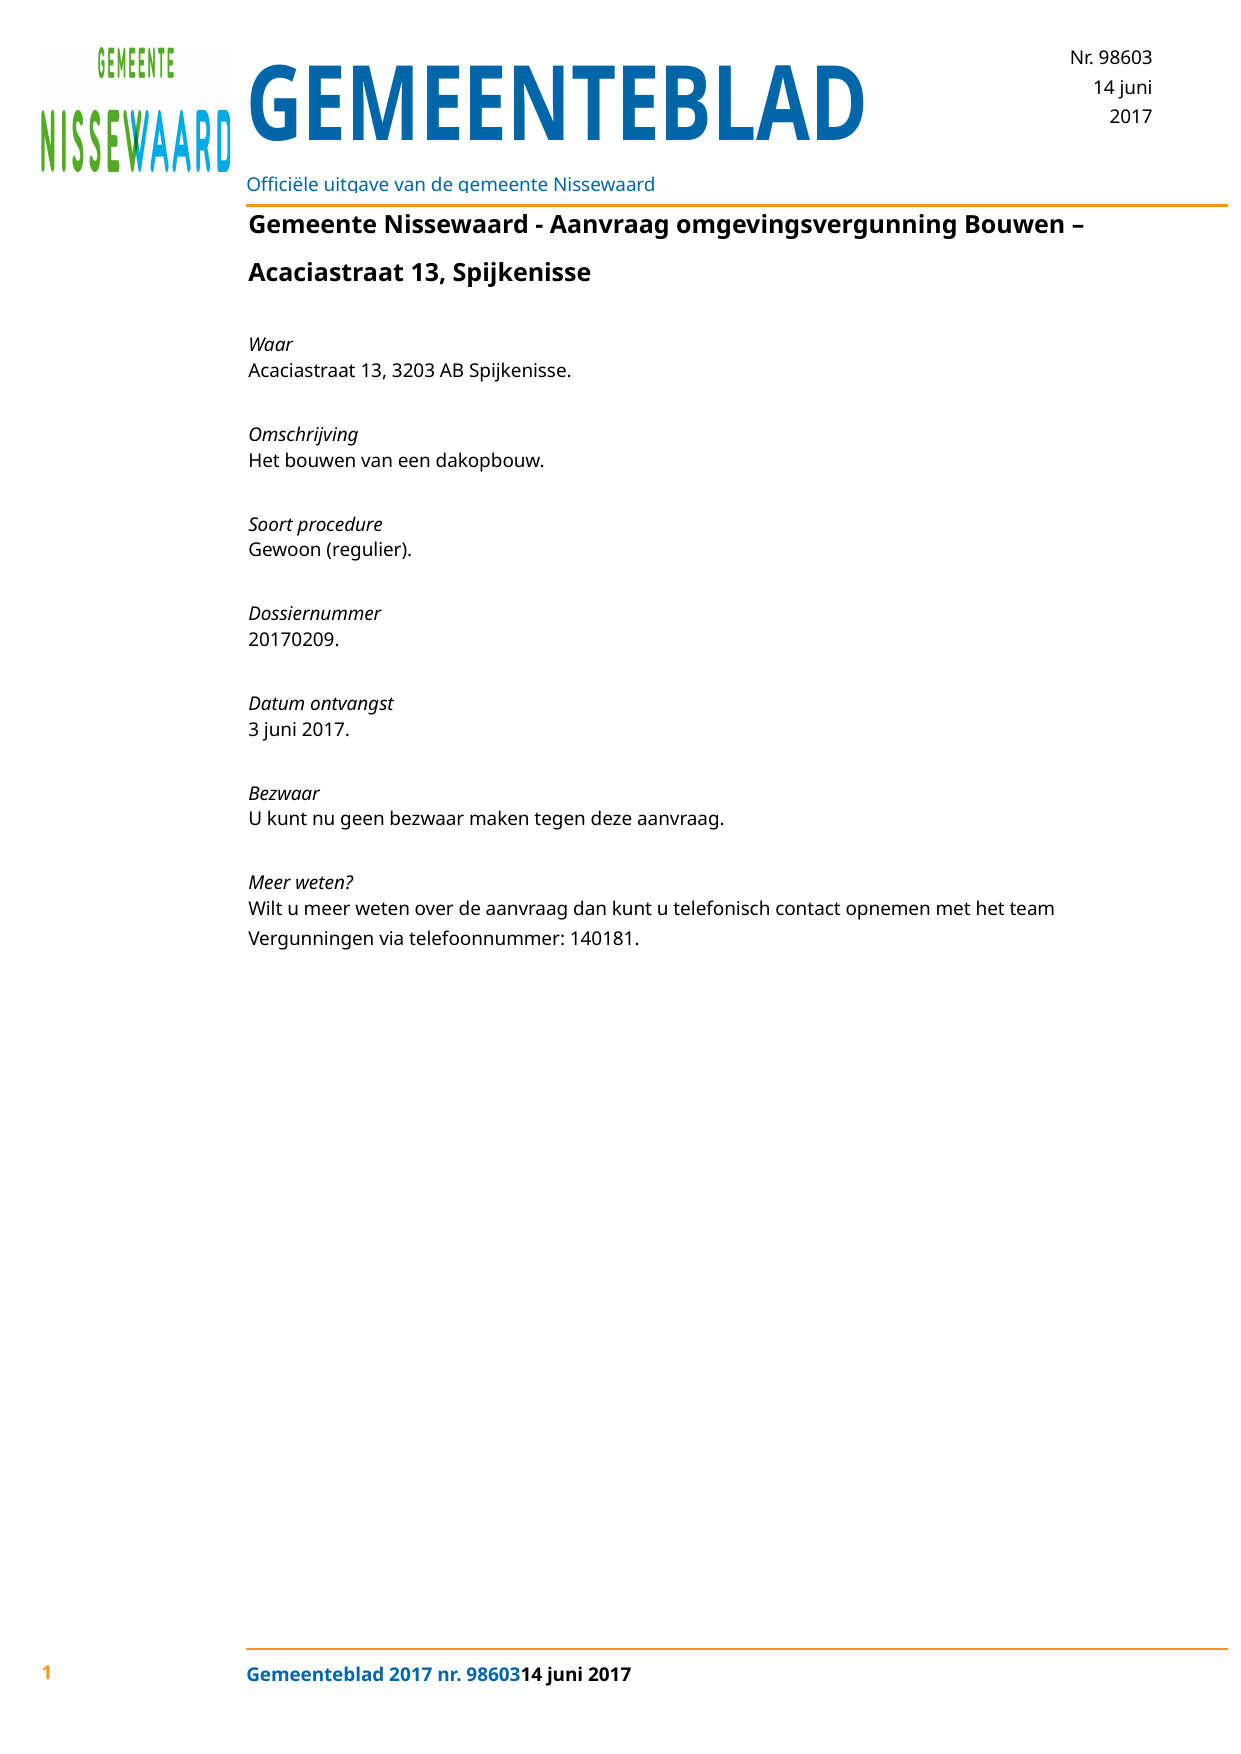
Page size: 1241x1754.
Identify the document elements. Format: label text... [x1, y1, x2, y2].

text U kunt nu geen bezwaar maken tegen deze aanvraag. [248, 806, 1152, 831]
picture [154, 157, 165, 172]
text 20170209. [248, 626, 1152, 652]
text Soort procedure [248, 511, 1152, 537]
text Acaciastraat 13, 3203 AB Spijkenisse. [248, 357, 1152, 383]
text Gewoon (regulier). [248, 537, 1152, 562]
text Datum ontvangst [248, 690, 1152, 716]
text Waar [248, 331, 1152, 357]
text 3 juni 2017. [248, 716, 1152, 742]
text Dossiernummer [248, 601, 1152, 626]
picture [176, 157, 187, 172]
text Wilt u meer weten over de aanvraag dan kunt u telefonisch contact opnemen met het team Vergunningen via telefoonnummer: 140181. [248, 895, 1152, 951]
text Gemeente Nissewaard - Aanvraag omgevingsvergunning Bouwen – Acaciastraat 13, Spijkenisse [248, 207, 1152, 288]
text Bezwaar [248, 780, 1152, 806]
picture [200, 151, 206, 172]
picture [201, 122, 206, 138]
picture [41, 47, 231, 172]
text Omschrijving [248, 421, 1152, 447]
text Het bouwen van een dakopbouw. [248, 447, 1152, 473]
text Meer weten? [248, 869, 1152, 895]
picture [222, 122, 227, 160]
